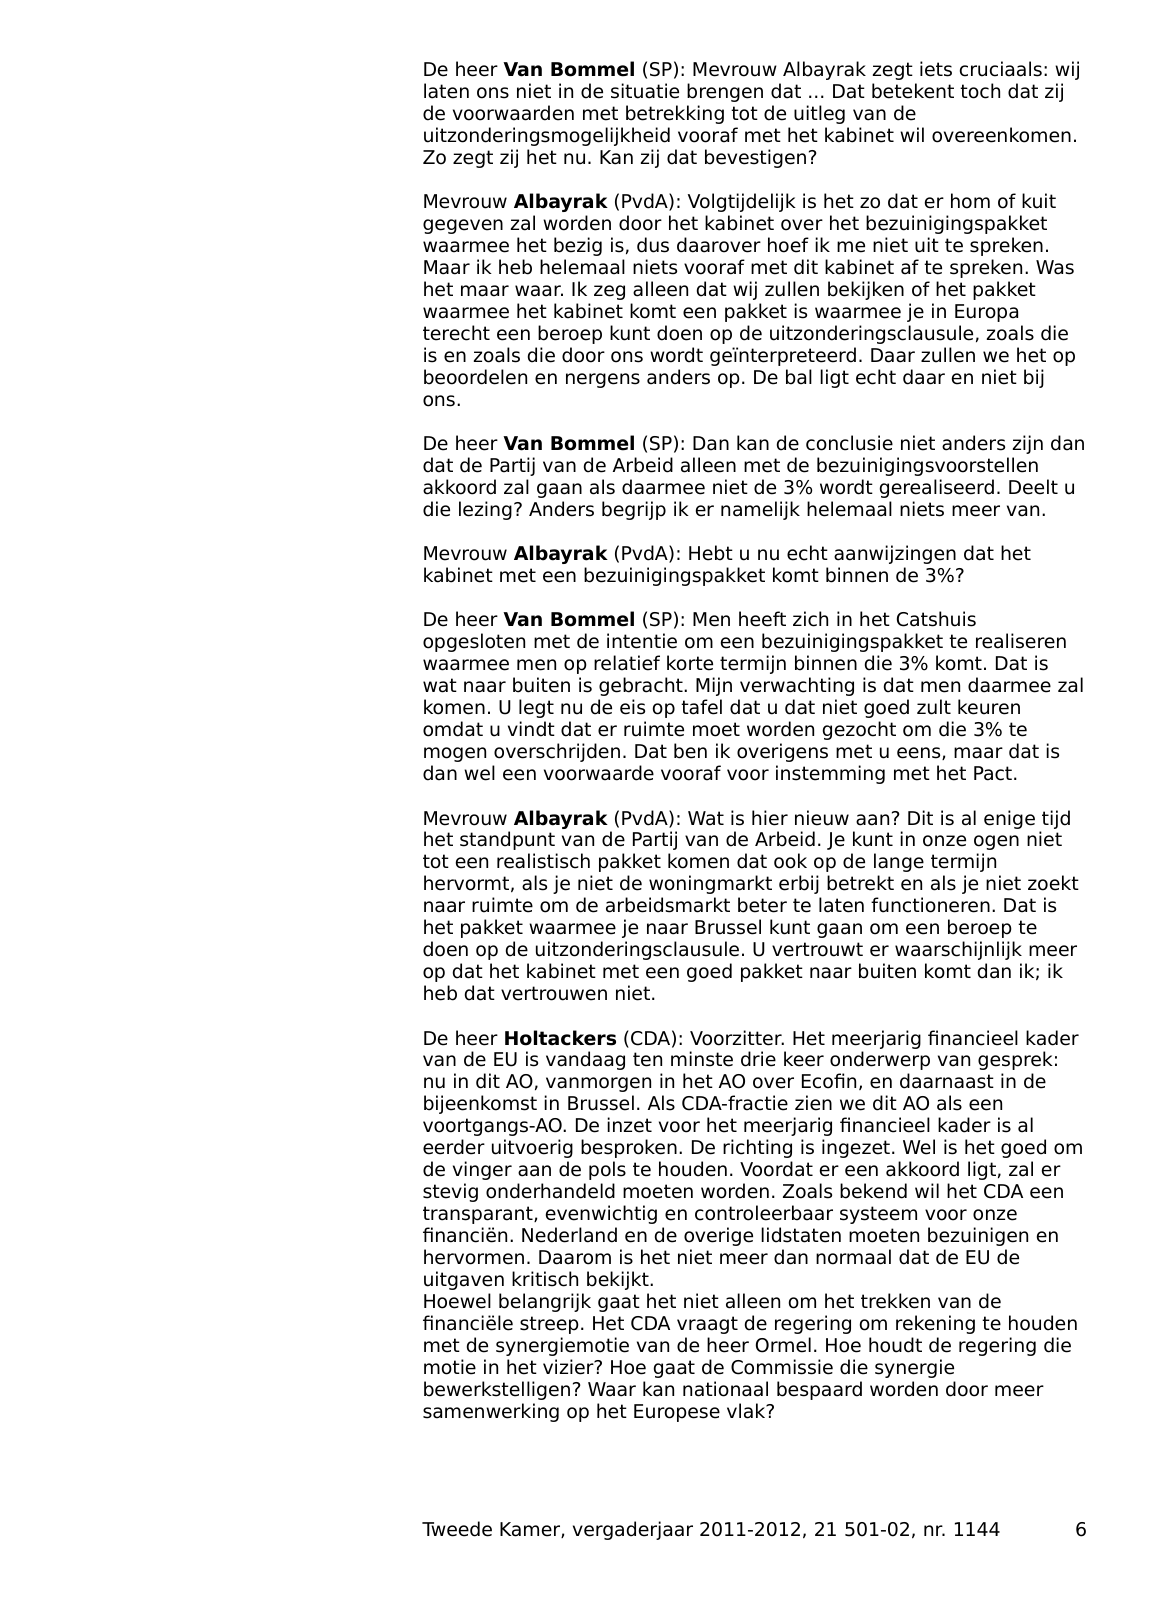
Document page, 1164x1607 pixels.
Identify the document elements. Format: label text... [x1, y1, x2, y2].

text Mevrouw Albayrak (PvdA): Hebt u nu echt aanwijzingen dat het kabinet met een bezuinigingspakket komt binnen de 3%? [422, 543, 1087, 587]
text De heer Holtackers (CDA): Voorzitter. Het meerjarig financieel kader van de EU is vandaag ten minste drie keer onderwerp van gesprek: nu in dit AO, vanmorgen in het AO over Ecofin, en daarnaast in de bijeenkomst in Brussel. Als CDA-fractie zien we dit AO als een voortgangs-AO. De inzet voor het meerjarig financieel kader is al eerder uitvoerig besproken. De richting is ingezet. Wel is het goed om de vinger aan de pols te houden. Voordat er een akkoord ligt, zal er stevig onderhandeld moeten worden. Zoals bekend wil het CDA een transparant, evenwichtig en controleerbaar systeem voor onze financiën. Nederland en de overige lidstaten moeten bezuinigen en hervormen. Daarom is het niet meer dan normaal dat de EU de uitgaven kritisch bekijkt. [422, 1027, 1087, 1291]
text Mevrouw Albayrak (PvdA): Volgtijdelijk is het zo dat er hom of kuit gegeven zal worden door het kabinet over het bezuinigingspakket waarmee het bezig is, dus daarover hoef ik me niet uit te spreken. Maar ik heb helemaal niets vooraf met dit kabinet af te spreken. Was het maar waar. Ik zeg alleen dat wij zullen bekijken of het pakket waarmee het kabinet komt een pakket is waarmee je in Europa terecht een beroep kunt doen op de uitzonderingsclausule, zoals die is en zoals die door ons wordt geïnterpreteerd. Daar zullen we het op beoordelen en nergens anders op. De bal ligt echt daar en niet bij ons. [422, 191, 1087, 411]
text De heer Van Bommel (SP): Mevrouw Albayrak zegt iets cruciaals: wij laten ons niet in de situatie brengen dat ... Dat betekent toch dat zij de voorwaarden met betrekking tot de uitleg van de uitzonderingsmogelijkheid vooraf met het kabinet wil overeenkomen. Zo zegt zij het nu. Kan zij dat bevestigen? [422, 59, 1087, 169]
text Hoewel belangrijk gaat het niet alleen om het trekken van de financiële streep. Het CDA vraagt de regering om rekening te houden met de synergiemotie van de heer Ormel. Hoe houdt de regering die motie in het vizier? Hoe gaat de Commissie die synergie bewerkstelligen? Waar kan nationaal bespaard worden door meer samenwerking op het Europese vlak? [422, 1291, 1087, 1423]
text De heer Van Bommel (SP): Dan kan de conclusie niet anders zijn dan dat de Partij van de Arbeid alleen met de bezuinigingsvoorstellen akkoord zal gaan als daarmee niet de 3% wordt gerealiseerd. Deelt u die lezing? Anders begrijp ik er namelijk helemaal niets meer van. [422, 433, 1087, 521]
text Mevrouw Albayrak (PvdA): Wat is hier nieuw aan? Dit is al enige tijd het standpunt van de Partij van de Arbeid. Je kunt in onze ogen niet tot een realistisch pakket komen dat ook op de lange termijn hervormt, als je niet de woningmarkt erbij betrekt en als je niet zoekt naar ruimte om de arbeidsmarkt beter te laten functioneren. Dat is het pakket waarmee je naar Brussel kunt gaan om een beroep te doen op de uitzonderingsclausule. U vertrouwt er waarschijnlijk meer op dat het kabinet met een goed pakket naar buiten komt dan ik; ik heb dat vertrouwen niet. [422, 807, 1087, 1005]
text De heer Van Bommel (SP): Men heeft zich in het Catshuis opgesloten met de intentie om een bezuinigingspakket te realiseren waarmee men op relatief korte termijn binnen die 3% komt. Dat is wat naar buiten is gebracht. Mijn verwachting is dat men daarmee zal komen. U legt nu de eis op tafel dat u dat niet goed zult keuren omdat u vindt dat er ruimte moet worden gezocht om die 3% te mogen overschrijden. Dat ben ik overigens met u eens, maar dat is dan wel een voorwaarde vooraf voor instemming met het Pact. [422, 609, 1087, 785]
